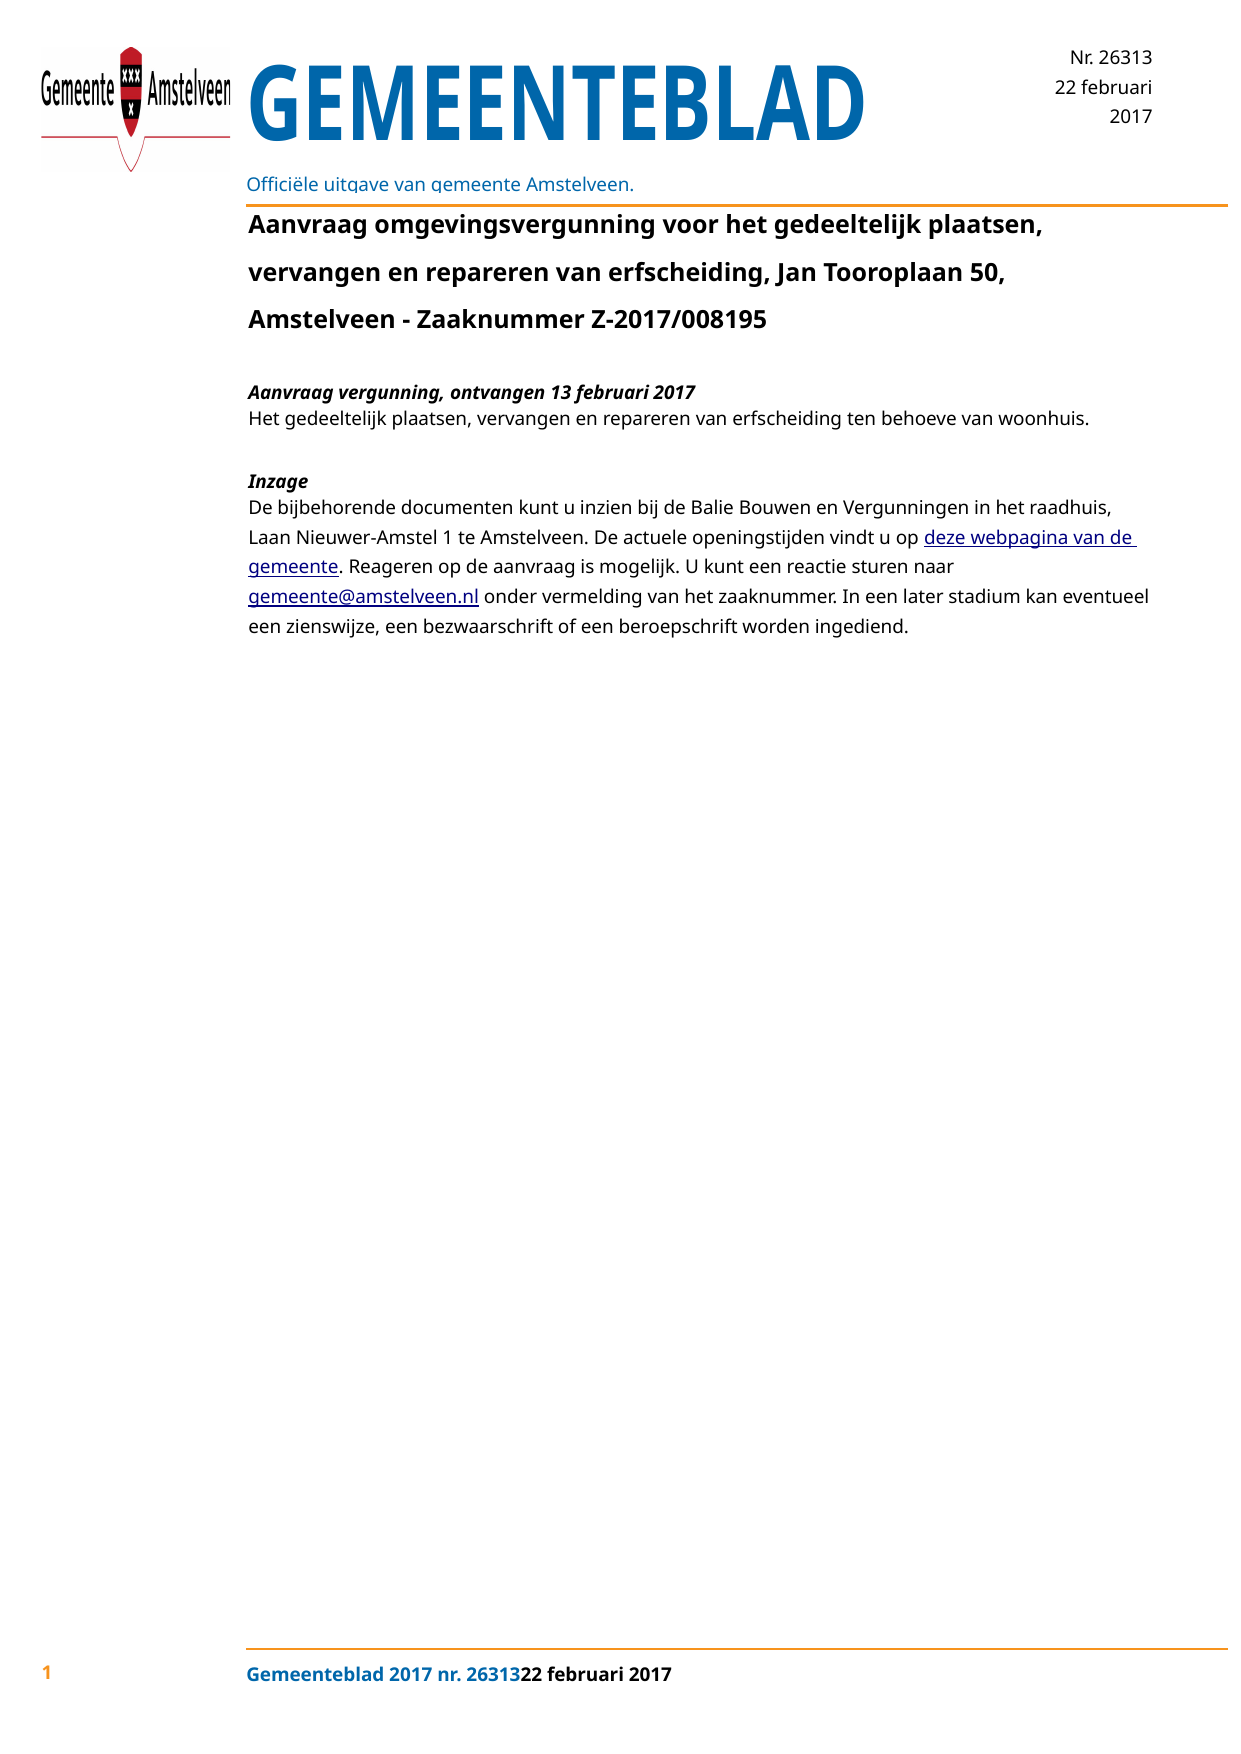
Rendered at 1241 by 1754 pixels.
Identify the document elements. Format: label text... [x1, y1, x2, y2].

picture [41, 47, 231, 172]
text Het gedeeltelijk plaatsen, vervangen en repareren van erfscheiding ten behoeve van woonhuis. [248, 405, 1152, 431]
text Aanvraag vergunning, ontvangen 13 februari 2017 [248, 379, 1152, 405]
text Aanvraag omgevingsvergunning voor het gedeeltelijk plaatsen, vervangen en repareren van erfscheiding, Jan Tooroplaan 50, Amstelveen - Zaaknummer Z-2017/008195 [248, 207, 1152, 336]
text Inzage [248, 469, 1152, 494]
text De bijbehorende documenten kunt u inzien bij de Balie Bouwen en Vergunningen in het raadhuis, Laan Nieuwer-Amstel 1 te Amstelveen. De actuele openingstijden vindt u op deze webpagina van de gemeente. Reageren op de aanvraag is mogelijk. U kunt een reactie sturen naar gemeente@amstelveen.nl onder vermelding van het zaaknummer. In een later stadium kan eventueel een zienswijze, een bezwaarschrift of een beroepschrift worden ingediend. [248, 494, 1152, 638]
